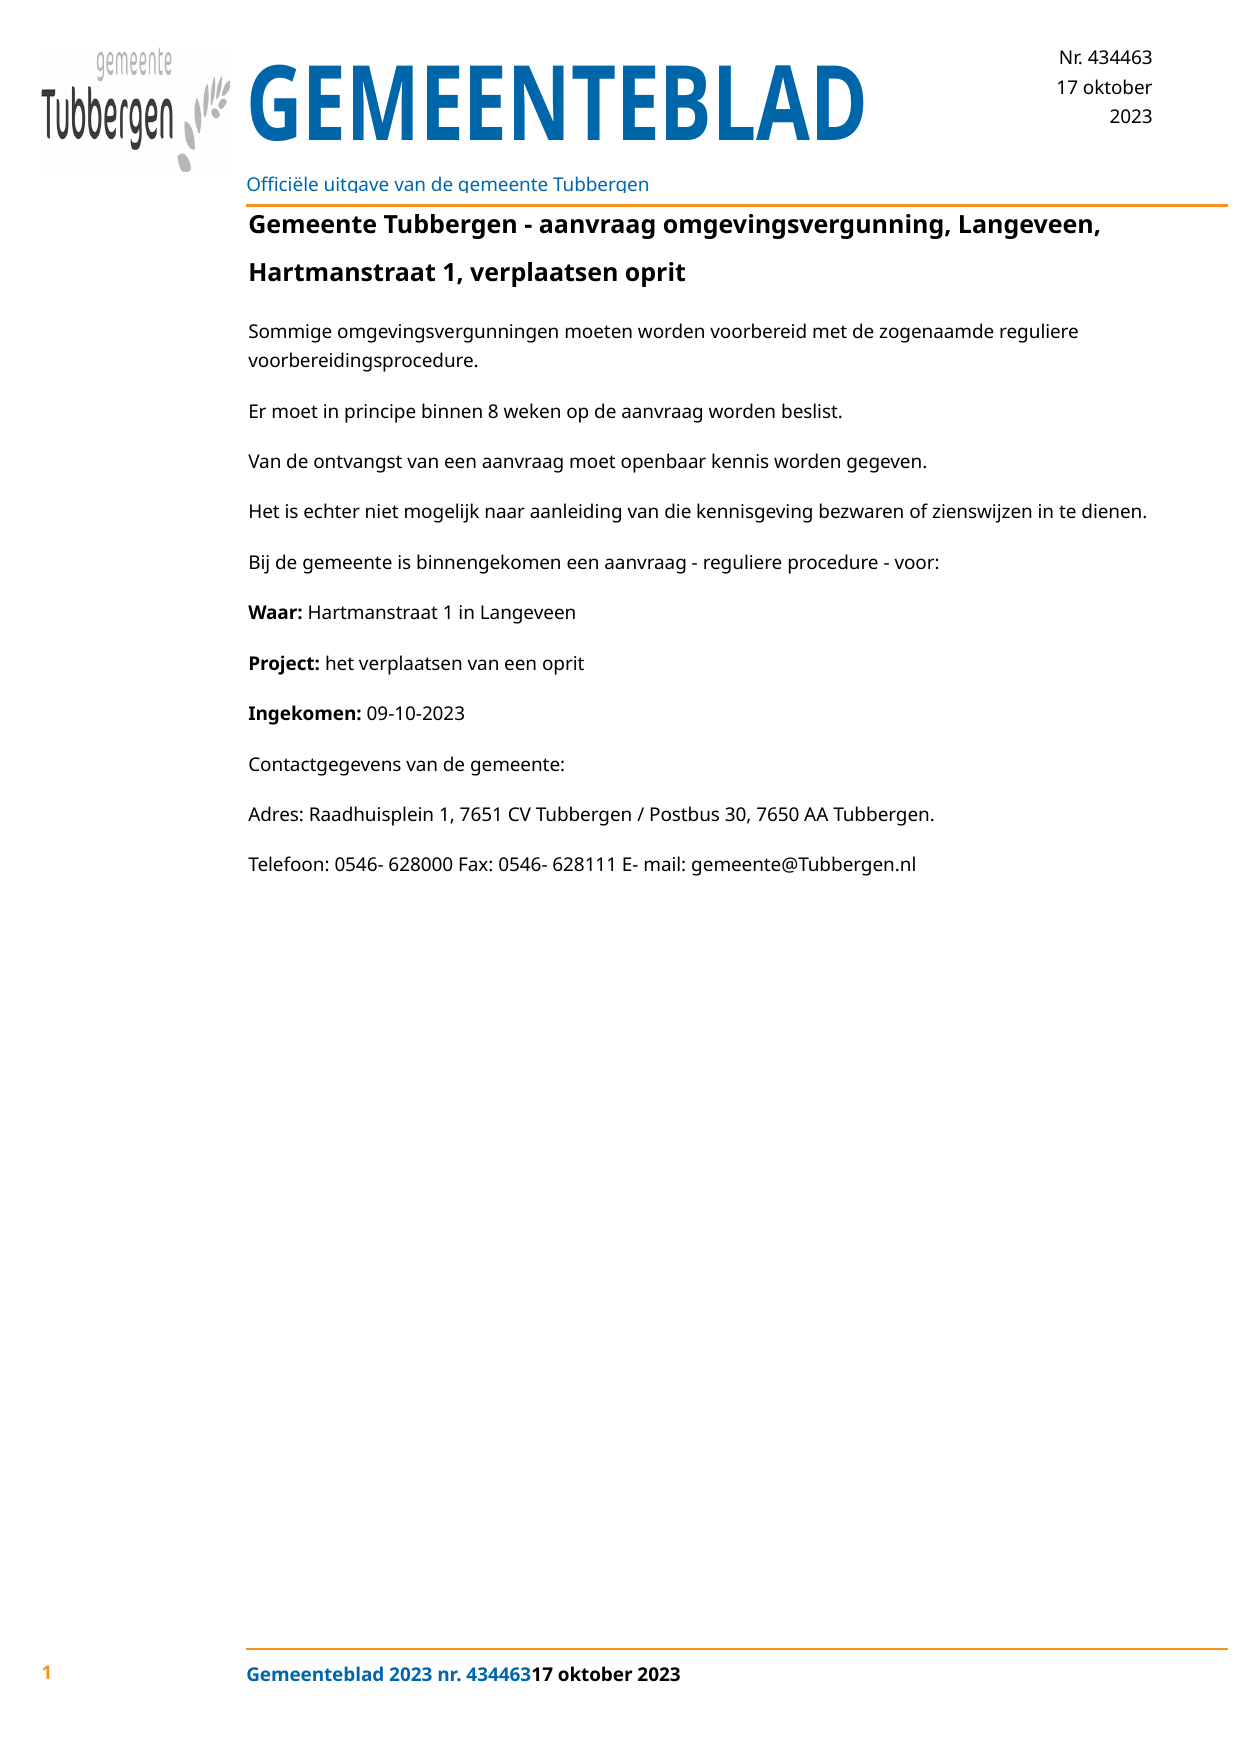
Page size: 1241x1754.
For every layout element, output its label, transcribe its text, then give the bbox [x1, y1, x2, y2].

text Ingekomen: 09-10-2023 [248, 700, 1152, 726]
text Er moet in principe binnen 8 weken op de aanvraag worden beslist. [248, 398, 1152, 424]
picture [41, 47, 231, 172]
text Het is echter niet mogelijk naar aanleiding van die kennisgeving bezwaren of zienswijzen in te dienen. [248, 499, 1152, 524]
text Bij de gemeente is binnengekomen een aanvraag - reguliere procedure - voor: [248, 549, 1152, 575]
text Contactgegevens van de gemeente: [248, 751, 1152, 777]
text Project: het verplaatsen van een oprit [248, 650, 1152, 676]
text Waar: Hartmanstraat 1 in Langeveen [248, 599, 1152, 625]
text Gemeente Tubbergen - aanvraag omgevingsvergunning, Langeveen, Hartmanstraat 1, verplaatsen oprit [248, 207, 1152, 288]
text Sommige omgevingsvergunningen moeten worden voorbereid met de zogenaamde reguliere voorbereidingsprocedure. [248, 318, 1152, 373]
text Telefoon: 0546- 628000 Fax: 0546- 628111 E- mail: gemeente@Tubbergen.nl [248, 852, 1152, 877]
text Adres: Raadhuisplein 1, 7651 CV Tubbergen / Postbus 30, 7650 AA Tubbergen. [248, 801, 1152, 827]
text Van de ontvangst van een aanvraag moet openbaar kennis worden gegeven. [248, 448, 1152, 474]
